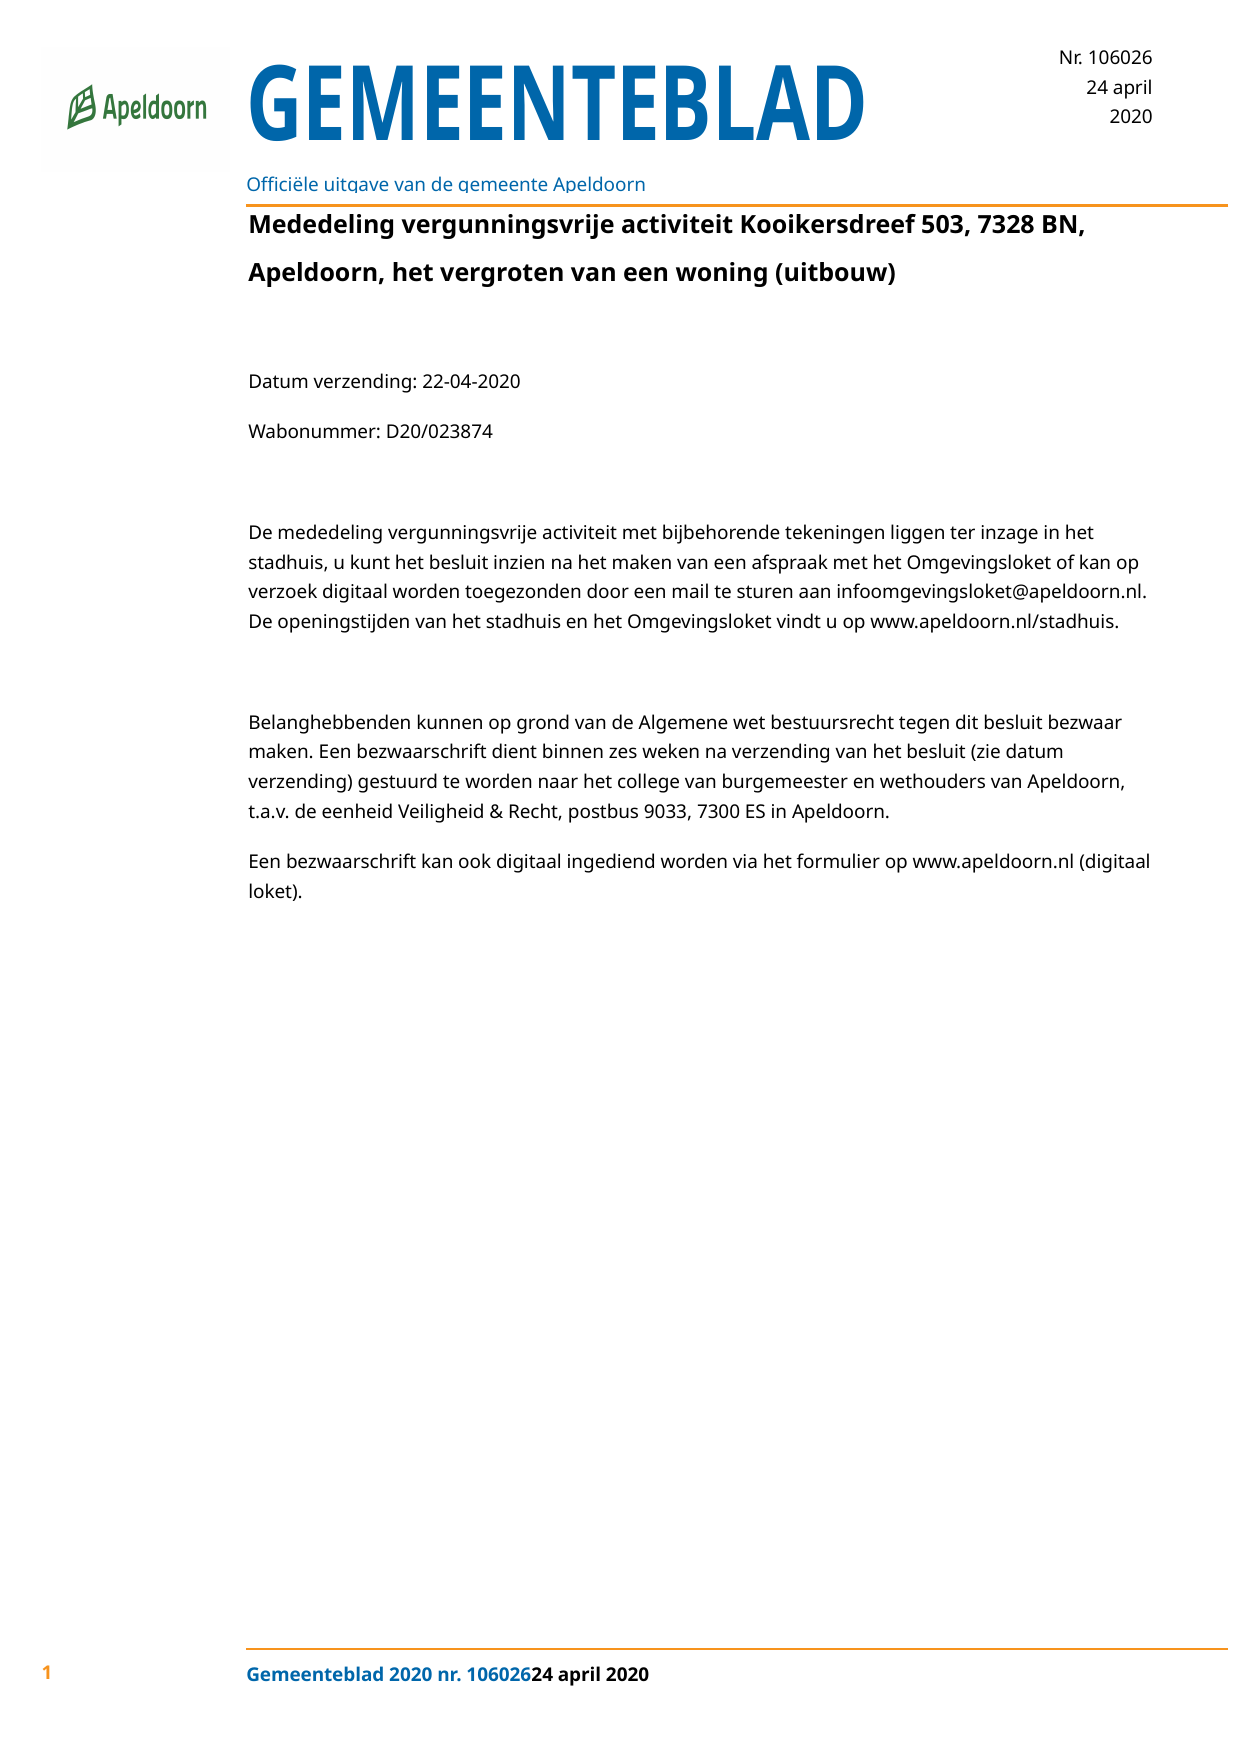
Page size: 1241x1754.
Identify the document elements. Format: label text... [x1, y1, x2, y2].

text De mededeling vergunningsvrije activiteit met bijbehorende tekeningen liggen ter inzage in het stadhuis, u kunt het besluit inzien na het maken van een afspraak met het Omgevingsloket of kan op verzoek digitaal worden toegezonden door een mail te sturen aan infoomgevingsloket@apeldoorn.nl. De openingstijden van het stadhuis en het Omgevingsloket vindt u op www.apeldoorn.nl/stadhuis. [248, 519, 1152, 634]
text Belanghebbenden kunnen op grond van de Algemene wet bestuursrecht tegen dit besluit bezwaar maken. Een bezwaarschrift dient binnen zes weken na verzending van het besluit (zie datum verzending) gestuurd te worden naar het college van burgemeester en wethouders van Apeldoorn, t.a.v. de eenheid Veiligheid & Recht, postbus 9033, 7300 ES in Apeldoorn. [248, 709, 1152, 824]
text Wabonummer: D20/023874 [248, 419, 1152, 444]
text Een bezwaarschrift kan ook digitaal ingediend worden via het formulier op www.apeldoorn.nl (digitaal loket). [248, 848, 1152, 904]
text Datum verzending: 22-04-2020 [248, 368, 1152, 394]
text Mededeling vergunningsvrije activiteit Kooikersdreef 503, 7328 BN, Apeldoorn, het vergroten van een woning (uitbouw) [248, 207, 1152, 288]
picture [41, 47, 231, 172]
